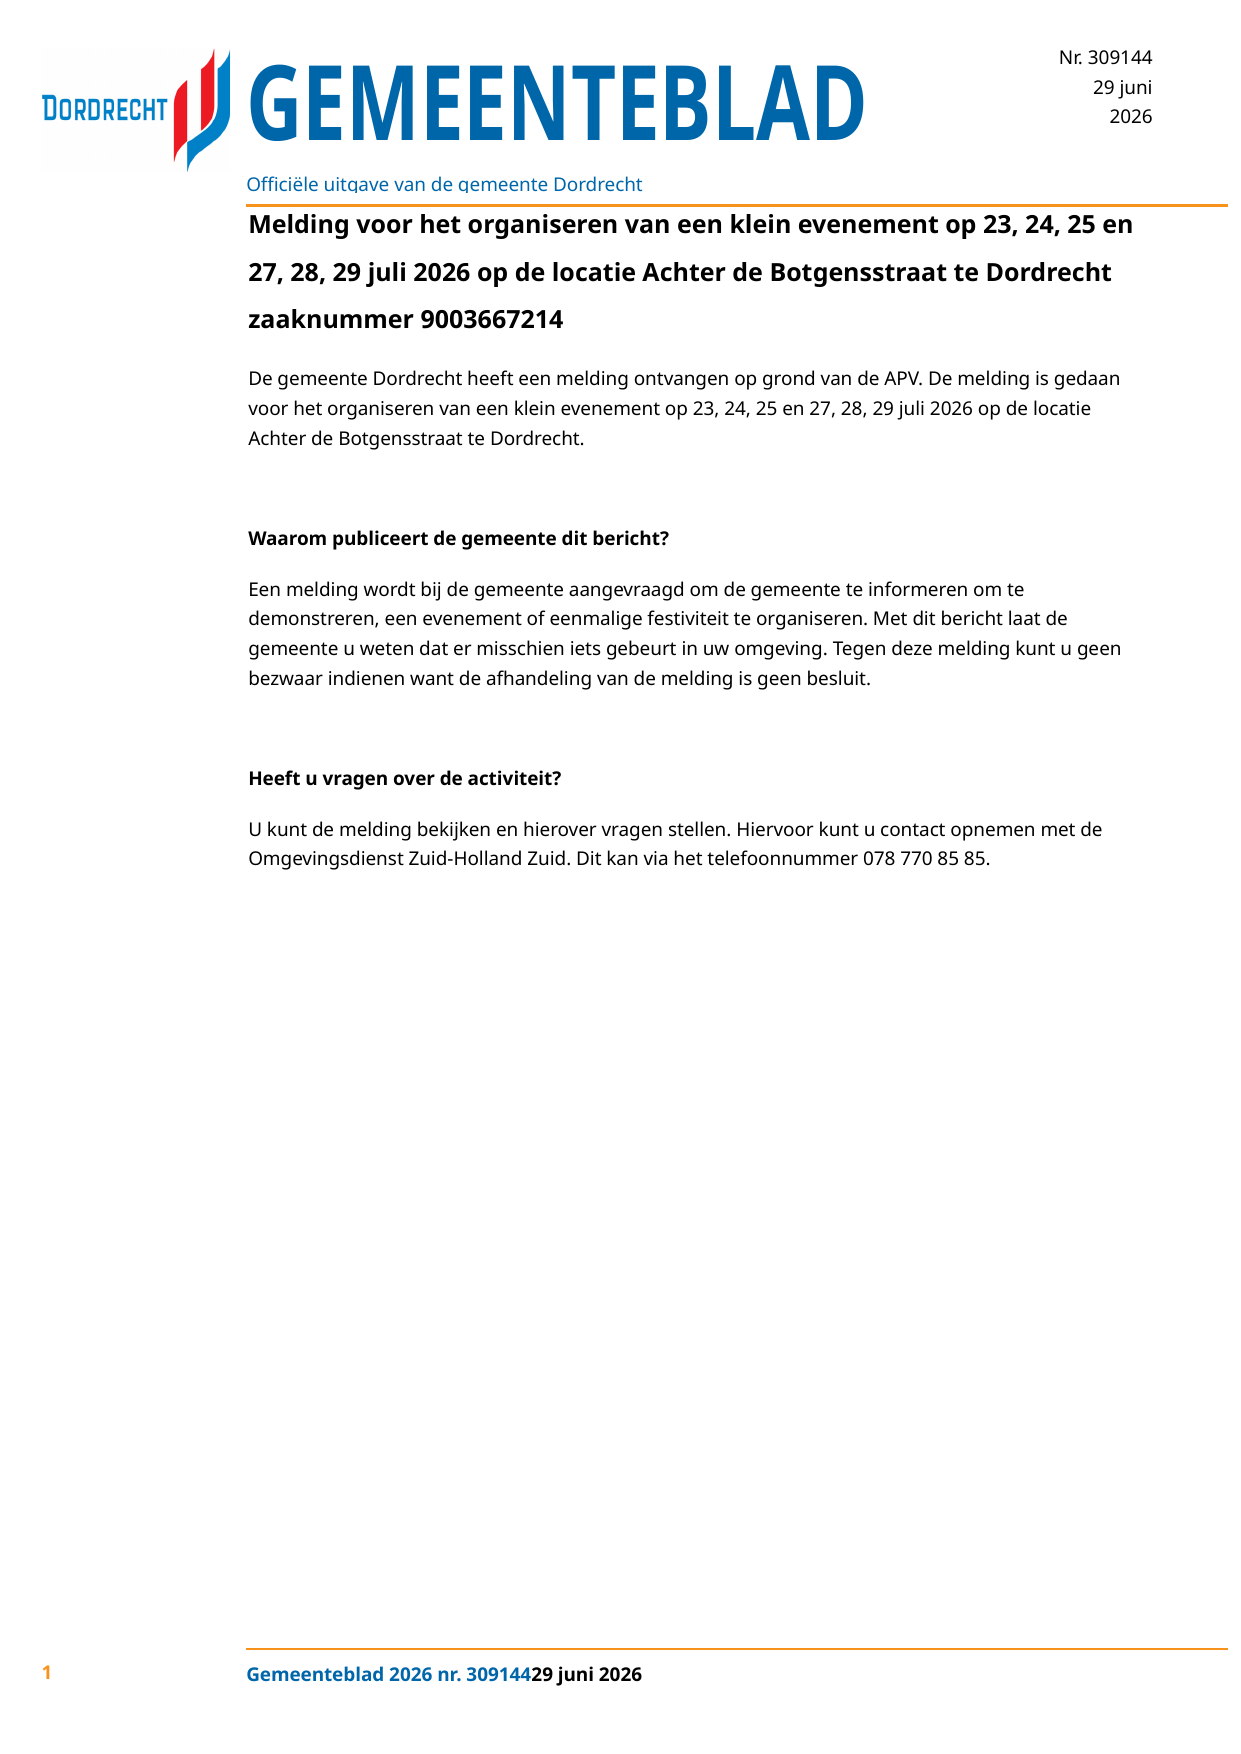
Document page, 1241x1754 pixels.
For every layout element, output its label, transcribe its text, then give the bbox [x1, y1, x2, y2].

text Heeft u vragen over de activiteit? [248, 766, 1152, 791]
text De gemeente Dordrecht heeft een melding ontvangen op grond van de APV. De melding is gedaan voor het organiseren van een klein evenement op 23, 24, 25 en 27, 28, 29 juli 2026 op de locatie Achter de Botgensstraat te Dordrecht. [248, 366, 1152, 450]
picture [41, 47, 231, 172]
text Waarom publiceert de gemeente dit bericht? [248, 526, 1152, 551]
text U kunt de melding bekijken en hierover vragen stellen. Hiervoor kunt u contact opnemen met de Omgevingsdienst Zuid-Holland Zuid. Dit kan via het telefoonnummer 078 770 85 85. [248, 816, 1152, 871]
text Melding voor het organiseren van een klein evenement op 23, 24, 25 en 27, 28, 29 juli 2026 op de locatie Achter de Botgensstraat te Dordrecht zaaknummer 9003667214 [248, 207, 1152, 336]
text Een melding wordt bij de gemeente aangevraagd om de gemeente te informeren om te demonstreren, een evenement of eenmalige festiviteit te organiseren. Met dit bericht laat de gemeente u weten dat er misschien iets gebeurt in uw omgeving. Tegen deze melding kunt u geen bezwaar indienen want de afhandeling van de melding is geen besluit. [248, 576, 1152, 690]
